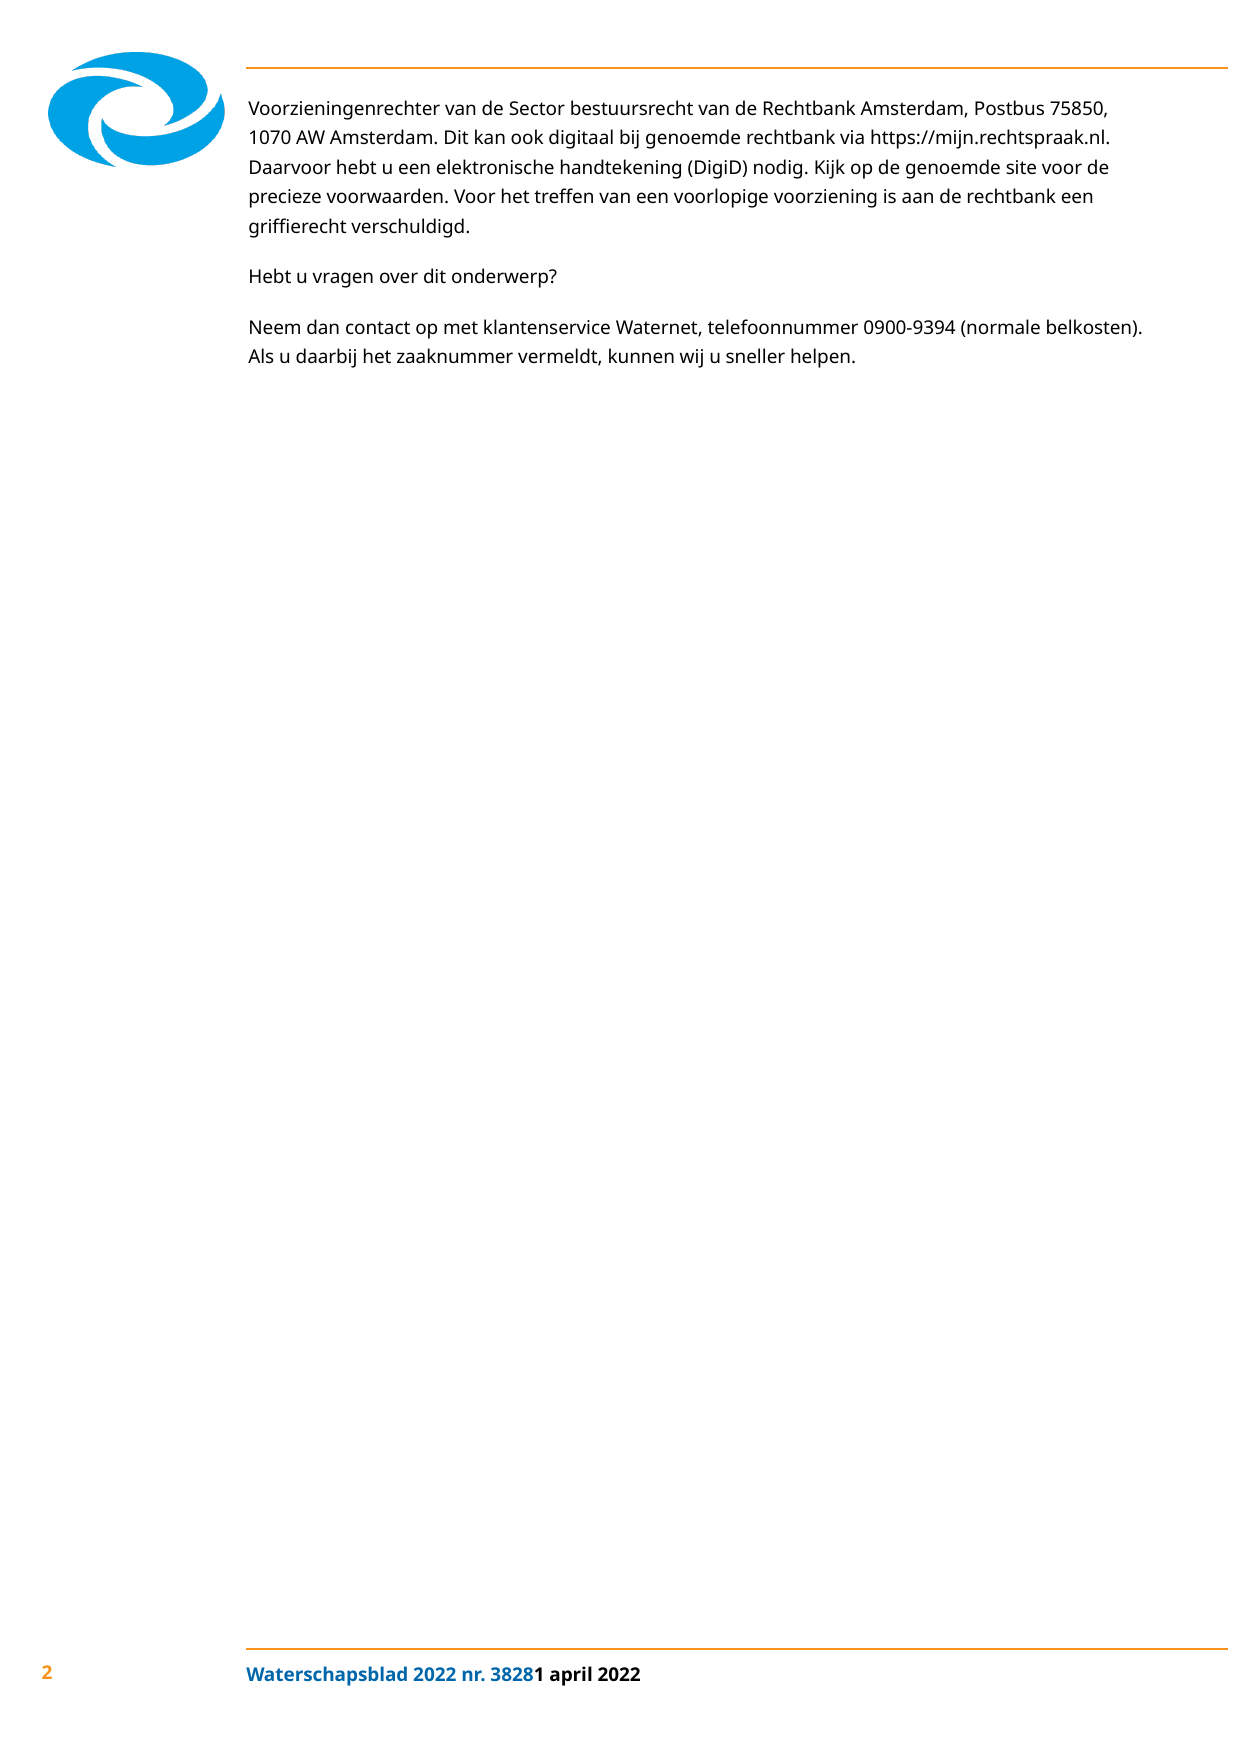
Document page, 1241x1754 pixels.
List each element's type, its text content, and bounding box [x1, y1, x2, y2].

text Voorzieningenrechter van de Sector bestuursrecht van de Rechtbank Amsterdam, Postbus 75850, 1070 AW Amsterdam. Dit kan ook digitaal bij genoemde rechtbank via https://mijn.rechtspraak.nl. Daarvoor hebt u een elektronische handtekening (DigiD) nodig. Kijk op de genoemde site voor de precieze voorwaarden. Voor het treffen van een voorlopige voorziening is aan de rechtbank een griffierecht verschuldigd. [248, 95, 1152, 239]
picture [41, 47, 231, 172]
text Hebt u vragen over dit onderwerp? [248, 263, 1152, 289]
text Neem dan contact op met klantenservice Waternet, telefoonnummer 0900-9394 (normale belkosten). Als u daarbij het zaaknummer vermeldt, kunnen wij u sneller helpen. [248, 314, 1152, 369]
